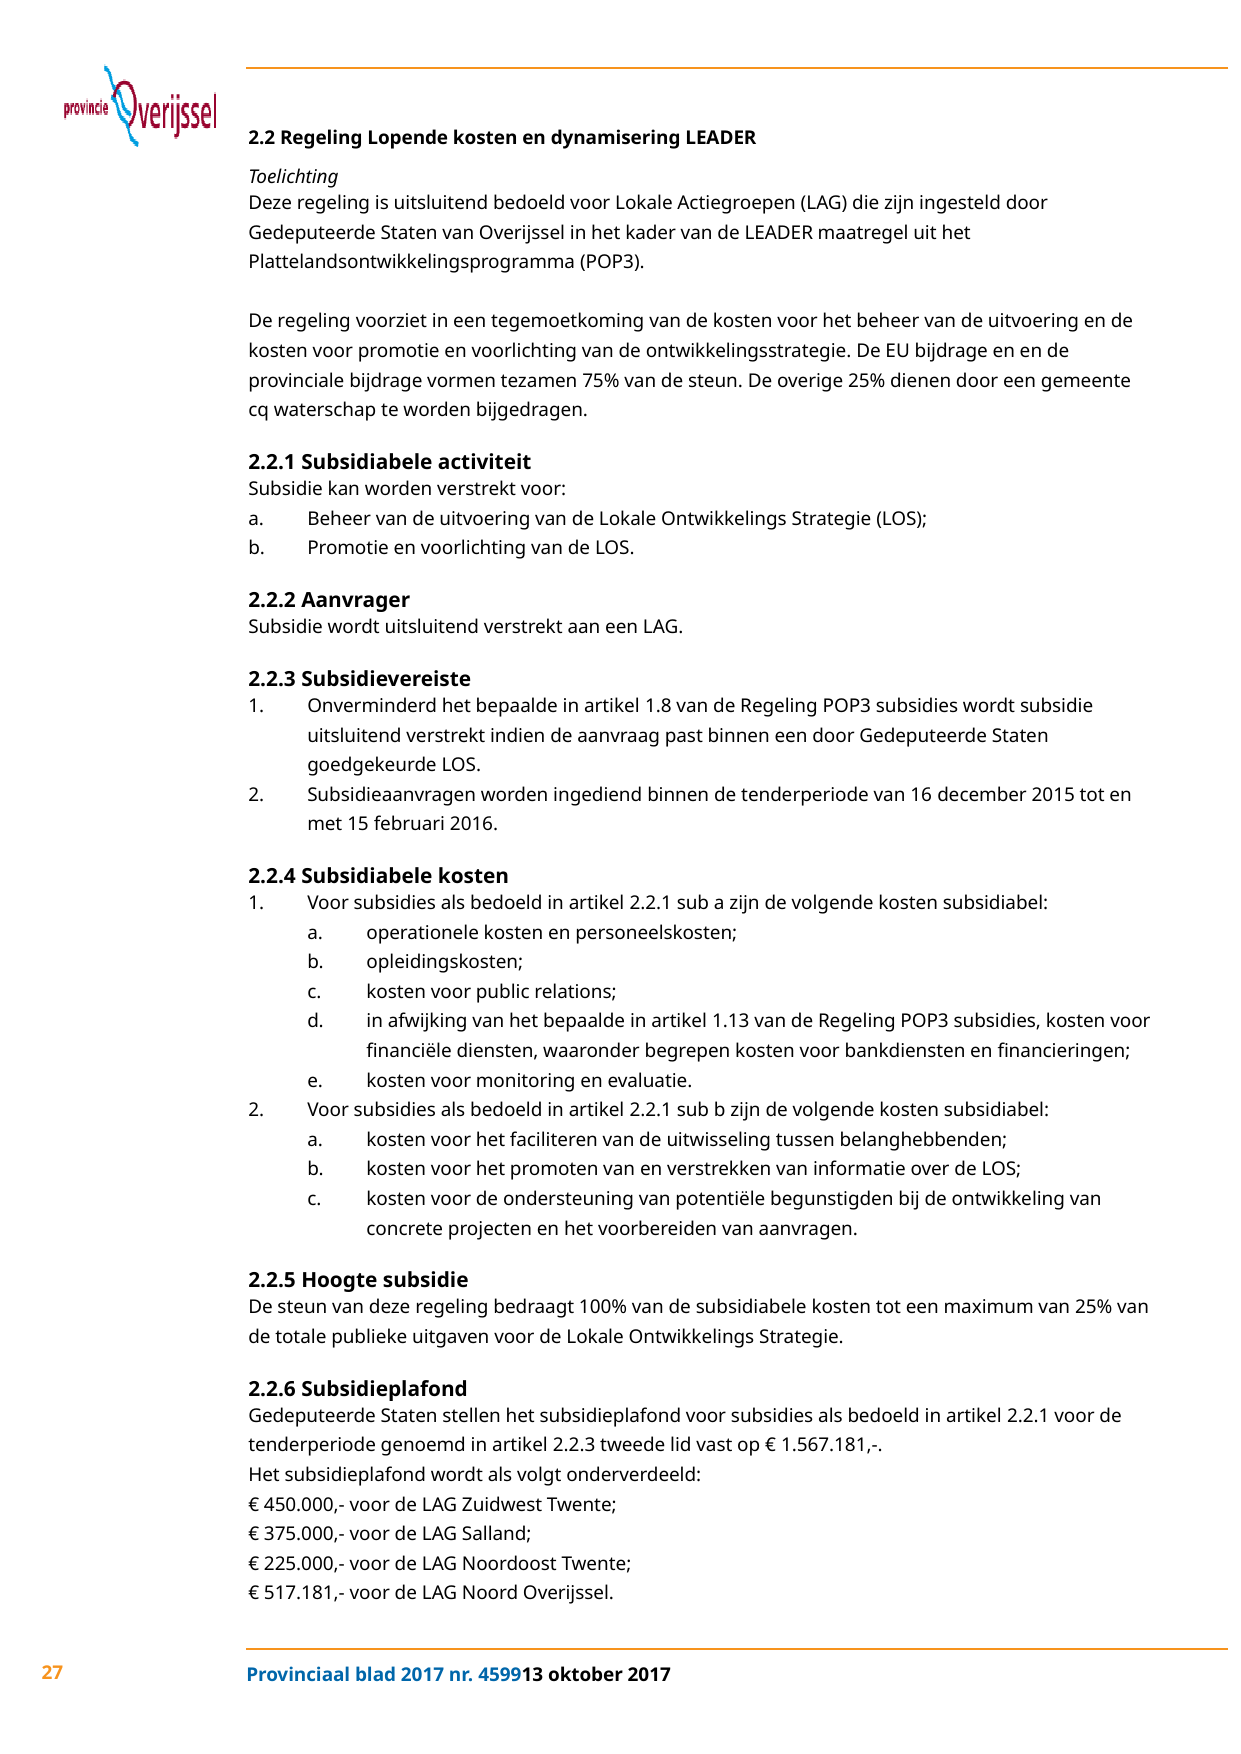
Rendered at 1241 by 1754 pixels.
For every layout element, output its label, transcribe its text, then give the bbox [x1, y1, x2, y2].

text Gedeputeerde Staten stellen het subsidieplafond voor subsidies als bedoeld in artikel 2.2.1 voor de tenderperiode genoemd in artikel 2.2.3 tweede lid vast op € 1.567.181,-. [248, 1402, 1152, 1457]
text De regeling voorziet in een tegemoetkoming van de kosten voor het beheer van de uitvoering en de kosten voor promotie en voorlichting van de ontwikkelingsstrategie. De EU bijdrage en en de provinciale bijdrage vormen tezamen 75% van de steun. De overige 25% dienen door een gemeente cq waterschap te worden bijgedragen. [248, 308, 1152, 422]
list kosten voor public relations; [307, 978, 1152, 1004]
text 2.2.2 Aanvrager [248, 585, 1152, 613]
list Onverminderd het bepaalde in artikel 1.8 van de Regeling POP3 subsidies wordt subsidie uitsluitend verstrekt indien de aanvraag past binnen een door Gedeputeerde Staten goedgekeurde LOS. [248, 692, 1152, 777]
list opleidingskosten; [307, 948, 1152, 974]
text Deze regeling is uitsluitend bedoeld voor Lokale Actiegroepen (LAG) die zijn ingesteld door Gedeputeerde Staten van Overijssel in het kader van de LEADER maatregel uit het Plattelandsontwikkelingsprogramma (POP3). [248, 189, 1152, 274]
list in afwijking van het bepaalde in artikel 1.13 van de Regeling POP3 subsidies, kosten voor financiële diensten, waaronder begrepen kosten voor bankdiensten en financieringen; [307, 1008, 1152, 1063]
text De steun van deze regeling bedraagt 100% van de subsidiabele kosten tot een maximum van 25% van de totale publieke uitgaven voor de Lokale Ontwikkelings Strategie. [248, 1294, 1152, 1349]
list Subsidieaanvragen worden ingediend binnen de tenderperiode van 16 december 2015 tot en met 15 februari 2016. [248, 781, 1152, 836]
list Beheer van de uitvoering van de Lokale Ontwikkelings Strategie (LOS); [248, 505, 1152, 531]
list kosten voor het faciliteren van de uitwisseling tussen belanghebbenden; [307, 1126, 1152, 1152]
text 2.2.5 Hoogte subsidie [248, 1265, 1152, 1294]
picture [41, 47, 231, 172]
text 2.2.1 Subsidiabele activiteit [248, 447, 1152, 475]
text 2.2.6 Subsidieplafond [248, 1374, 1152, 1402]
text Het subsidieplafond wordt als volgt onderverdeeld: [248, 1461, 1152, 1487]
text € 225.000,- voor de LAG Noordoost Twente; [248, 1550, 1152, 1576]
list operationele kosten en personeelskosten; [307, 919, 1152, 945]
list kosten voor het promoten van en verstrekken van informatie over de LOS; [307, 1156, 1152, 1181]
list Voor subsidies als bedoeld in artikel 2.2.1 sub a zijn de volgende kosten subsidiabel: [248, 889, 1152, 915]
text Subsidie kan worden verstrekt voor: [248, 475, 1152, 501]
text 2.2.3 Subsidievereiste [248, 664, 1152, 692]
text Toelichting [248, 164, 1152, 189]
text Subsidie wordt uitsluitend verstrekt aan een LAG. [248, 613, 1152, 639]
list kosten voor de ondersteuning van potentiële begunstigden bij de ontwikkeling van concrete projecten en het voorbereiden van aanvragen. [307, 1185, 1152, 1241]
list kosten voor monitoring en evaluatie. [307, 1067, 1152, 1093]
text € 517.181,- voor de LAG Noord Overijssel. [248, 1579, 1152, 1605]
text € 375.000,- voor de LAG Salland; [248, 1520, 1152, 1546]
list Voor subsidies als bedoeld in artikel 2.2.1 sub b zijn de volgende kosten subsidiabel: [248, 1096, 1152, 1122]
text € 450.000,- voor de LAG Zuidwest Twente; [248, 1491, 1152, 1517]
list Promotie en voorlichting van de LOS. [248, 534, 1152, 560]
text 2.2 Regeling Lopende kosten en dynamisering LEADER [248, 124, 1152, 150]
text 2.2.4 Subsidiabele kosten [248, 861, 1152, 889]
